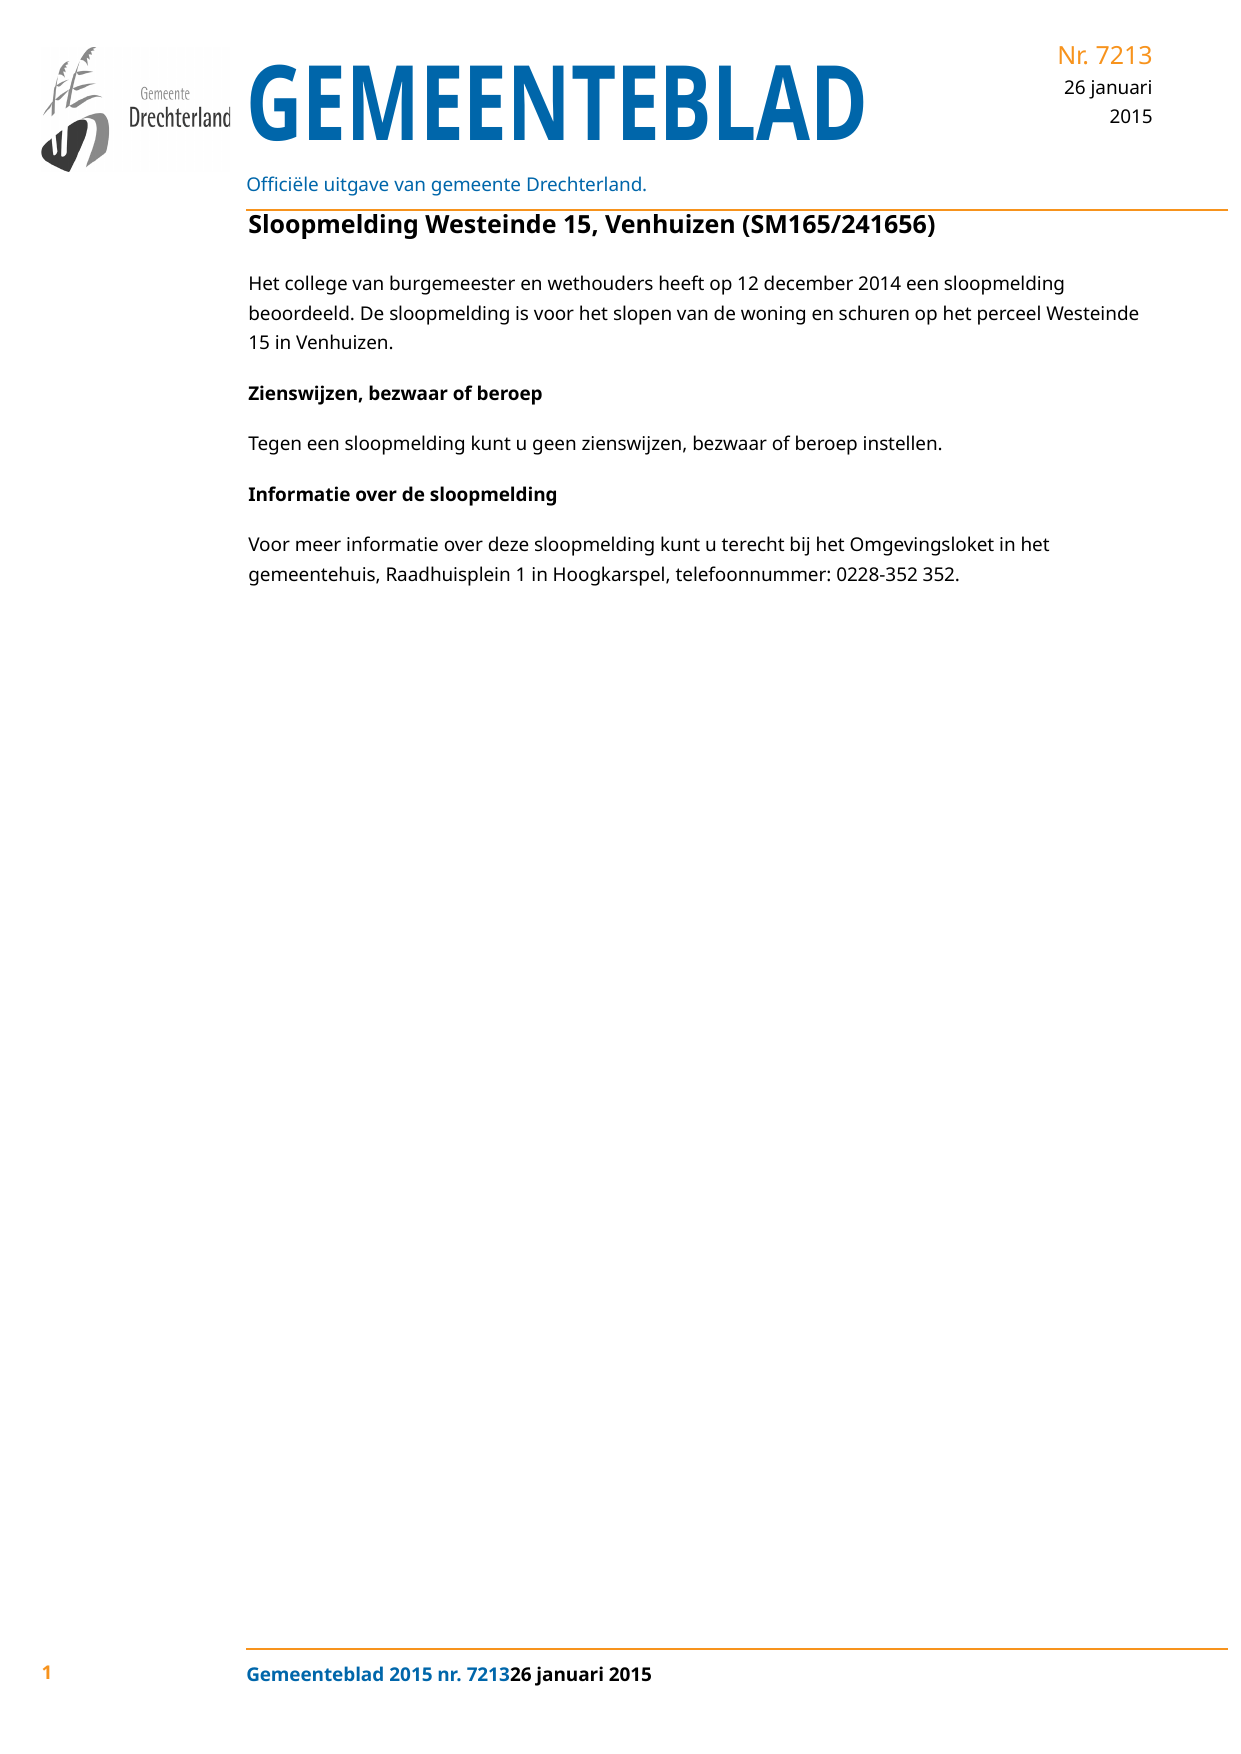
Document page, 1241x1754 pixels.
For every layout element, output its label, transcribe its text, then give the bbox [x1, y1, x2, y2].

text Informatie over de sloopmelding [248, 481, 1152, 506]
text Tegen een sloopmelding kunt u geen zienswijzen, bezwaar of beroep instellen. [248, 430, 1152, 456]
picture [41, 47, 231, 172]
text Zienswijzen, bezwaar of beroep [248, 380, 1152, 406]
text Sloopmelding Westeinde 15, Venhuizen (SM165/241656) [248, 211, 1152, 241]
text Het college van burgemeester en wethouders heeft op 12 december 2014 een sloopmelding beoordeeld. De sloopmelding is voor het slopen van de woning en schuren op het perceel Westeinde 15 in Venhuizen. [248, 270, 1152, 355]
text Voor meer informatie over deze sloopmelding kunt u terecht bij het Omgevingsloket in het gemeentehuis, Raadhuisplein 1 in Hoogkarspel, telefoonnummer: 0228-352 352. [248, 531, 1152, 586]
